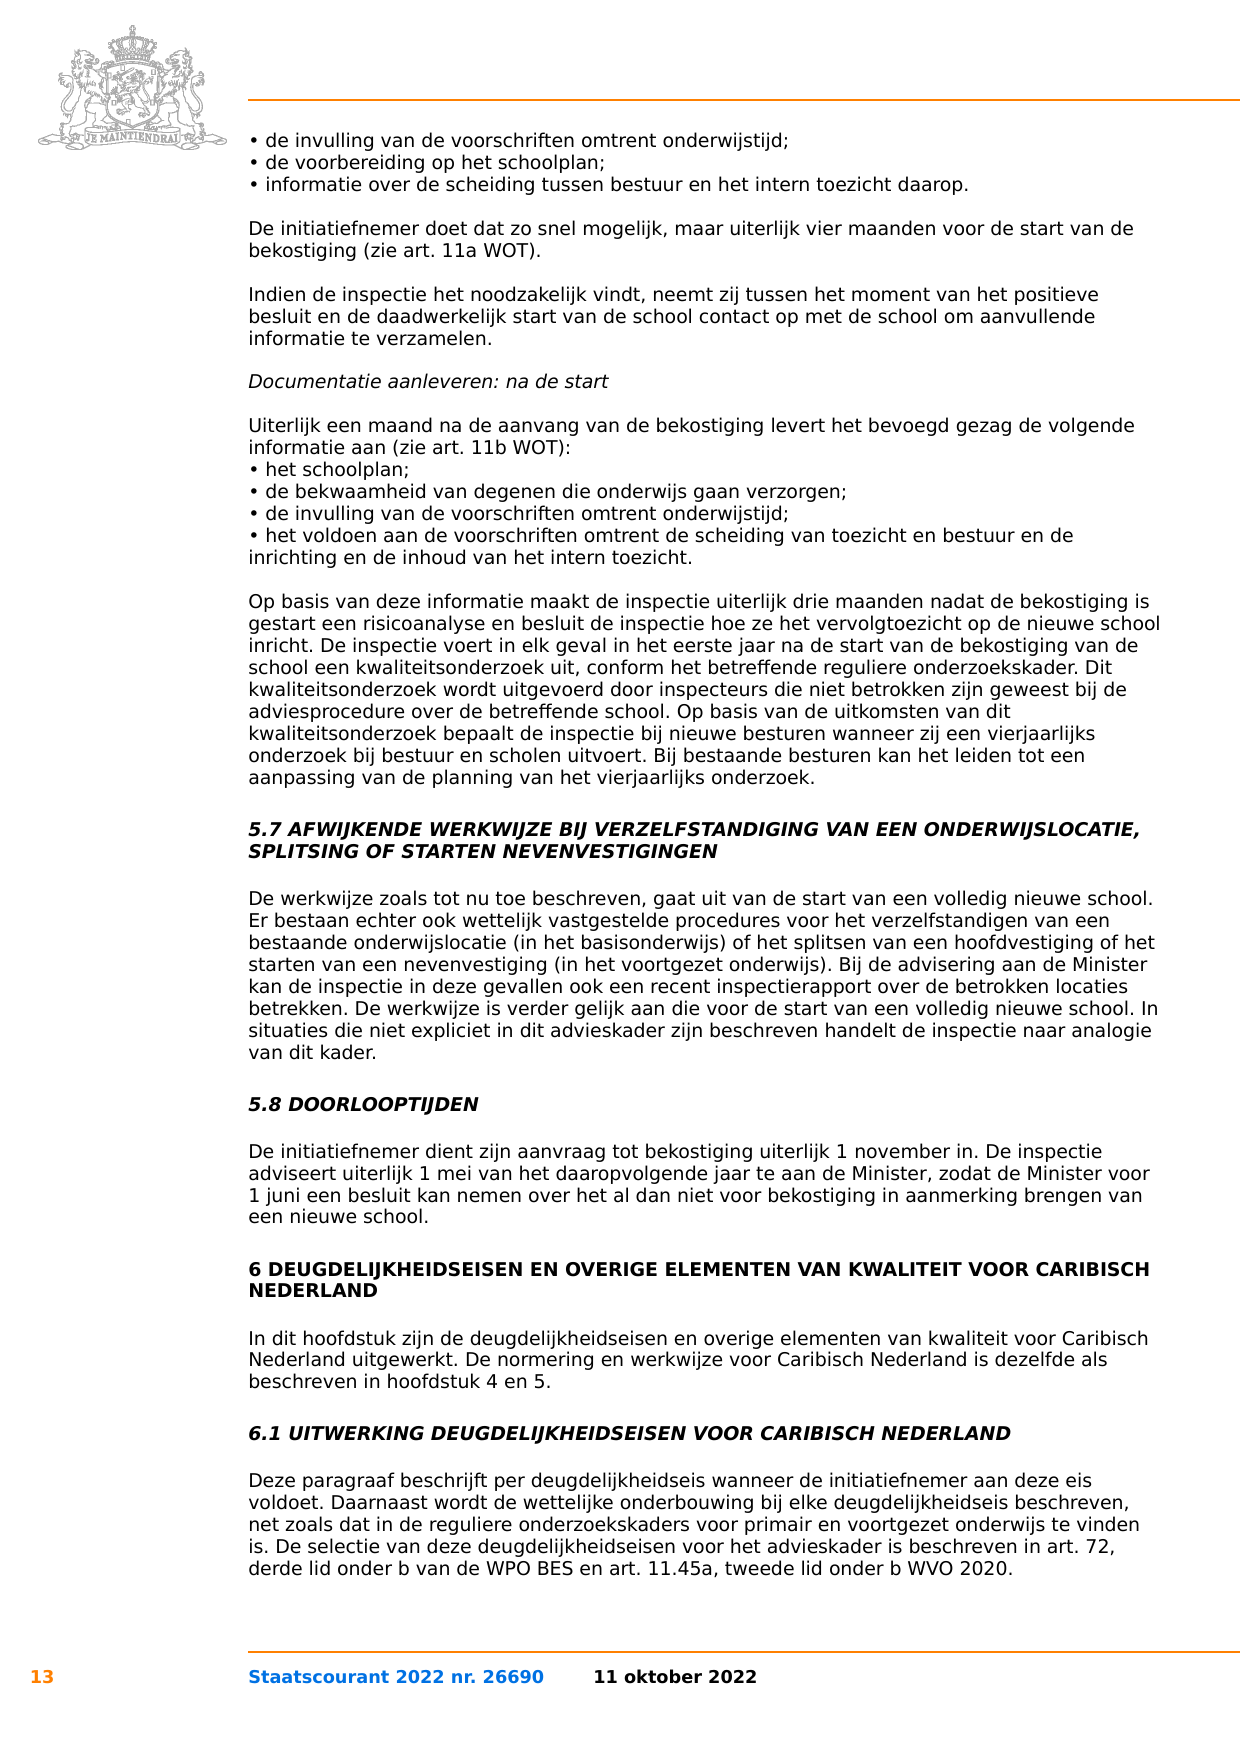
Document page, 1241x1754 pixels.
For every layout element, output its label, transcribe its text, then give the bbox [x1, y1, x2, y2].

subtitle Documentatie aanleveren: na de start [248, 371, 1163, 393]
text Uiterlijk een maand na de aanvang van de bekostiging levert het bevoegd gezag de volgende informatie aan (zie art. 11b WOT): [248, 415, 1163, 459]
text • het voldoen aan de voorschriften omtrent de scheiding van toezicht en bestuur en de inrichting en de inhoud van het intern toezicht. [248, 525, 1163, 569]
text De werkwijze zoals tot nu toe beschreven, gaat uit van de start van een volledig nieuwe school. Er bestaan echter ook wettelijk vastgestelde procedures voor het verzelfstandigen van een bestaande onderwijslocatie (in het basisonderwijs) of het splitsen van een hoofdvestiging of het starten van een nevenvestiging (in het voortgezet onderwijs). Bij de advisering aan de Minister kan de inspectie in deze gevallen ook een recent inspectierapport over de betrokken locaties betrekken. De werkwijze is verder gelijk aan die voor de start van een volledig nieuwe school. In situaties die niet expliciet in dit advieskader zijn beschreven handelt de inspectie naar analogie van dit kader. [248, 888, 1163, 1063]
text Op basis van deze informatie maakt de inspectie uiterlijk drie maanden nadat de bekostiging is gestart een risicoanalyse en besluit de inspectie hoe ze het vervolgtoezicht op de nieuwe school inricht. De inspectie voert in elk geval in het eerste jaar na de start van de bekostiging van de school een kwaliteitsonderzoek uit, conform het betreffende reguliere onderzoekskader. Dit kwaliteitsonderzoek wordt uitgevoerd door inspecteurs die niet betrokken zijn geweest bij de adviesprocedure over de betreffende school. Op basis van de uitkomsten van dit kwaliteitsonderzoek bepaalt de inspectie bij nieuwe besturen wanneer zij een vierjaarlijks onderzoek bij bestuur en scholen uitvoert. Bij bestaande besturen kan het leiden tot een aanpassing van de planning van het vierjaarlijks onderzoek. [248, 591, 1163, 789]
text De initiatiefnemer doet dat zo snel mogelijk, maar uiterlijk vier maanden voor de start van de bekostiging (zie art. 11a WOT). [248, 218, 1163, 262]
subtitle 5.7 AFWIJKENDE WERKWIJZE BIJ VERZELFSTANDIGING VAN EEN ONDERWIJSLOCATIE, SPLITSING OF STARTEN NEVENVESTIGINGEN [248, 819, 1163, 863]
text Indien de inspectie het noodzakelijk vindt, neemt zij tussen het moment van het positieve besluit en de daadwerkelijk start van de school contact op met de school om aanvullende informatie te verzamelen. [248, 283, 1163, 349]
text • het schoolplan; [248, 459, 1163, 481]
subtitle 5.8 DOORLOOPTIJDEN [248, 1093, 1163, 1116]
picture [38, 25, 227, 150]
text • de bekwaamheid van degenen die onderwijs gaan verzorgen; [248, 481, 1163, 503]
text • de invulling van de voorschriften omtrent onderwijstijd; [248, 130, 1163, 152]
subtitle 6 DEUGDELIJKHEIDSEISEN EN OVERIGE ELEMENTEN VAN KWALITEIT VOOR CARIBISCH NEDERLAND [248, 1258, 1163, 1302]
text In dit hoofdstuk zijn de deugdelijkheidseisen en overige elementen van kwaliteit voor Caribisch Nederland uitgewerkt. De normering en werkwijze voor Caribisch Nederland is dezelfde als beschreven in hoofdstuk 4 en 5. [248, 1327, 1163, 1393]
text • de invulling van de voorschriften omtrent onderwijstijd; [248, 503, 1163, 525]
text • de voorbereiding op het schoolplan; [248, 152, 1163, 174]
subtitle 6.1 UITWERKING DEUGDELIJKHEIDSEISEN VOOR CARIBISCH NEDERLAND [248, 1423, 1163, 1445]
text Deze paragraaf beschrijft per deugdelijkheidseis wanneer de initiatiefnemer aan deze eis voldoet. Daarnaast wordt de wettelijke onderbouwing bij elke deugdelijkheidseis beschreven, net zoals dat in de reguliere onderzoekskaders voor primair en voortgezet onderwijs te vinden is. De selectie van deze deugdelijkheidseisen voor het advieskader is beschreven in art. 72, derde lid onder b van de WPO BES en art. 11.45a, tweede lid onder b WVO 2020. [248, 1470, 1163, 1580]
text • informatie over de scheiding tussen bestuur en het intern toezicht daarop. [248, 174, 1163, 196]
text De initiatiefnemer dient zijn aanvraag tot bekostiging uiterlijk 1 november in. De inspectie adviseert uiterlijk 1 mei van het daaropvolgende jaar te aan de Minister, zodat de Minister voor 1 juni een besluit kan nemen over het al dan niet voor bekostiging in aanmerking brengen van een nieuwe school. [248, 1141, 1163, 1228]
